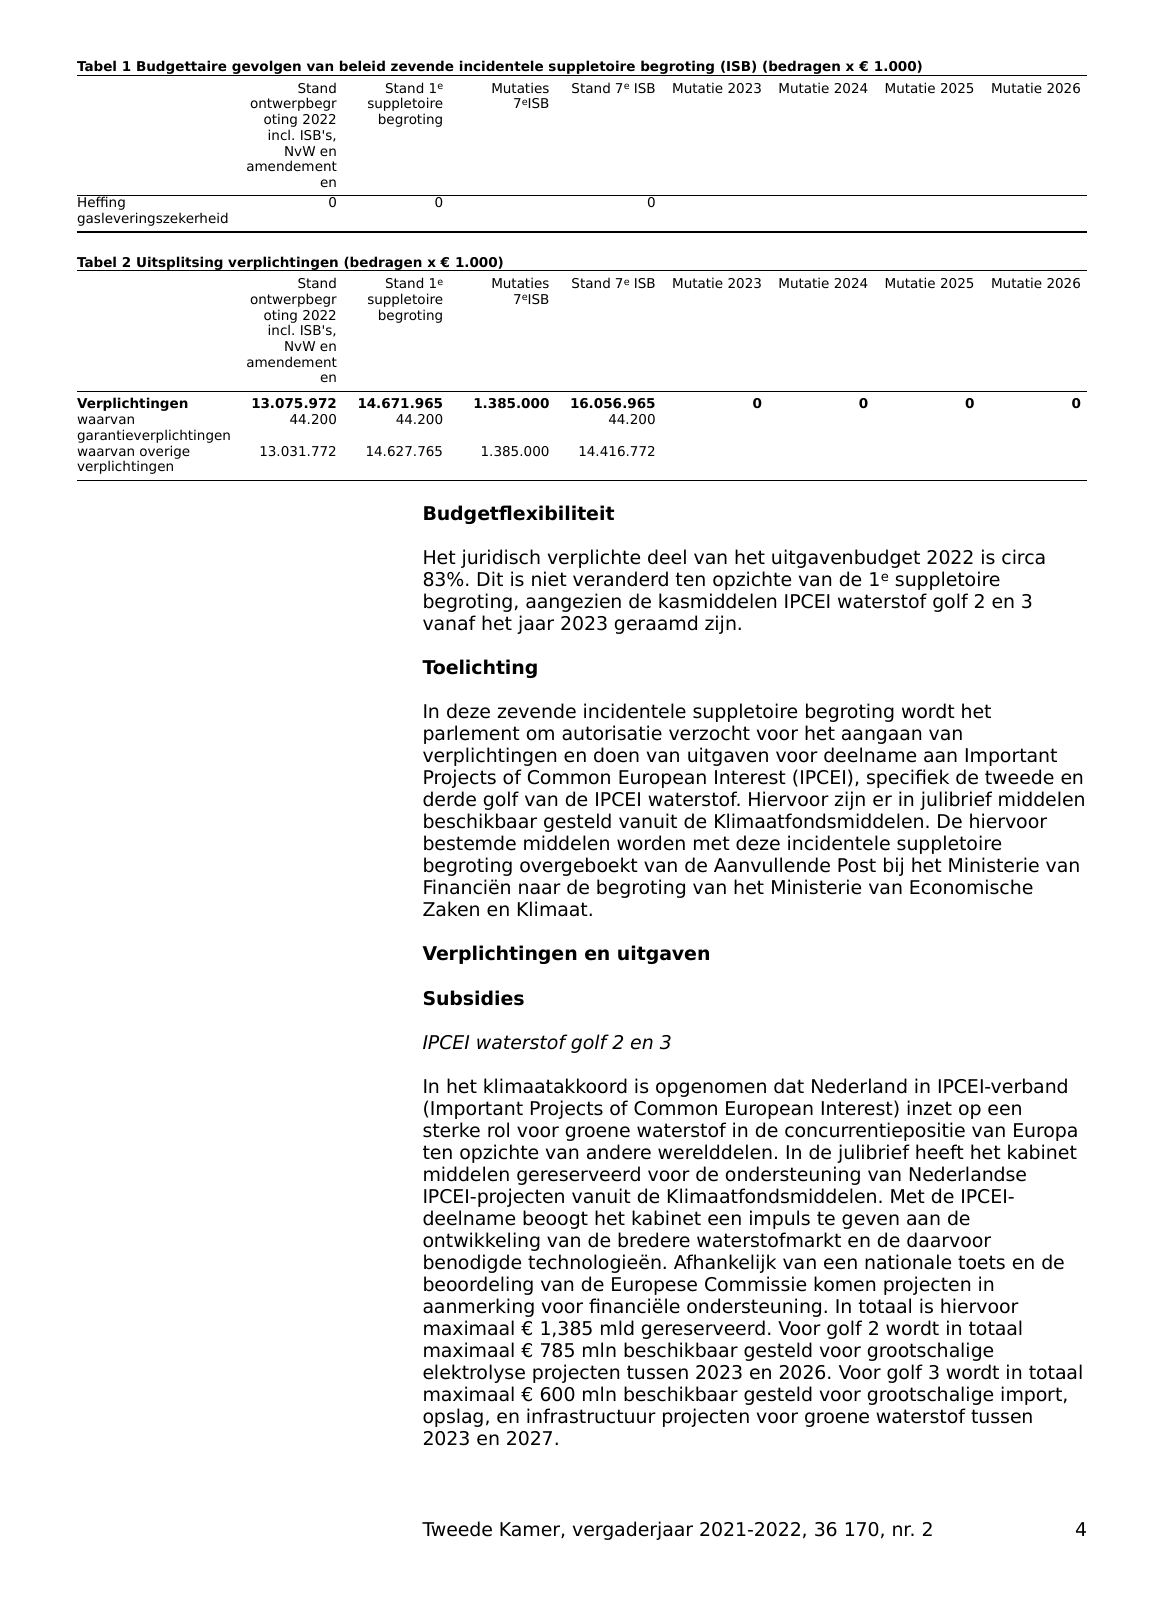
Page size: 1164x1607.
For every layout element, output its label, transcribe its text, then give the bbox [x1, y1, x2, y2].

table_cell 0 [236, 196, 342, 231]
table_cell 44.200 [343, 412, 449, 443]
table_cell Mutatie 2025 [874, 76, 980, 195]
table_cell [768, 196, 874, 231]
table_cell [661, 196, 768, 231]
table_cell 14.627.765 [343, 444, 449, 480]
subtitle Verplichtingen en uitgaven [422, 943, 1087, 965]
table_cell [980, 444, 1087, 480]
table_cell Mutaties 7eISB [449, 76, 555, 195]
table_cell Stand ontwerpbegroting 2022 incl. ISB's, NvW en amendementen [236, 271, 342, 391]
table_header Tabel 2 Uitsplitsing verplichtingen (bedragen x € 1.000) [77, 254, 1087, 270]
table_cell [661, 412, 768, 443]
table_cell 44.200 [236, 412, 342, 443]
text In deze zevende incidentele suppletoire begroting wordt het parlement om autorisatie verzocht voor het aangaan van verplichtingen en doen van uitgaven voor deelname aan Important Projects of Common European Interest (IPCEI), specifiek de tweede en derde golf van de IPCEI waterstof. Hiervoor zijn er in julibrief middelen beschikbaar gesteld vanuit de Klimaatfondsmiddelen. De hiervoor bestemde middelen worden met deze incidentele suppletoire begroting overgeboekt van de Aanvullende Post bij het Ministerie van Financiën naar de begroting van het Ministerie van Economische Zaken en Klimaat. [422, 701, 1087, 921]
table_cell Mutatie 2024 [768, 271, 874, 391]
table_cell 0 [768, 392, 874, 412]
table_cell 0 [343, 196, 449, 231]
table_cell [449, 196, 555, 231]
table_cell 14.671.965 [343, 392, 449, 412]
text In het klimaatakkoord is opgenomen dat Nederland in IPCEI-verband (Important Projects of Common European Interest) inzet op een sterke rol voor groene waterstof in de concurrentiepositie van Europa ten opzichte van andere werelddelen. In de julibrief heeft het kabinet middelen gereserveerd voor de ondersteuning van Nederlandse IPCEI-projecten vanuit de Klimaatfondsmiddelen. Met de IPCEI-deelname beoogt het kabinet een impuls te geven aan de ontwikkeling van de bredere waterstofmarkt en de daarvoor benodigde technologieën. Afhankelijk van een nationale toets en de beoordeling van de Europese Commissie komen projecten in aanmerking voor financiële ondersteuning. In totaal is hiervoor maximaal € 1,385 mld gereserveerd. Voor golf 2 wordt in totaal maximaal € 785 mln beschikbaar gesteld voor grootschalige elektrolyse projecten tussen 2023 en 2026. Voor golf 3 wordt in totaal maximaal € 600 mln beschikbaar gesteld voor grootschalige import, opslag, en infrastructuur projecten voor groene waterstof tussen 2023 en 2027. [422, 1076, 1087, 1449]
table_cell [77, 76, 236, 195]
subtitle IPCEI waterstof golf 2 en 3 [422, 1032, 1087, 1054]
subtitle Toelichting [422, 657, 1087, 679]
subtitle Subsidies [422, 987, 1087, 1009]
table_cell Mutatie 2023 [661, 271, 768, 391]
table_cell [768, 412, 874, 443]
table_cell 1.385.000 [449, 392, 555, 412]
table_cell [980, 412, 1087, 443]
table_cell 44.200 [555, 412, 661, 443]
table_cell [874, 444, 980, 480]
table_cell Mutatie 2025 [874, 271, 980, 391]
table_cell [874, 412, 980, 443]
table_cell waarvan garantieverplichtingen [77, 412, 236, 443]
table_cell waarvan overige verplichtingen [77, 444, 236, 480]
table_cell 1.385.000 [449, 444, 555, 480]
table_cell [874, 196, 980, 231]
table_cell 16.056.965 [555, 392, 661, 412]
table_cell Mutatie 2023 [661, 76, 768, 195]
table_cell [768, 444, 874, 480]
table_cell [661, 444, 768, 480]
table_cell 0 [980, 392, 1087, 412]
table_cell 0 [555, 196, 661, 231]
table_cell Mutatie 2024 [768, 76, 874, 195]
table_header Tabel 1 Budgettaire gevolgen van beleid zevende incidentele suppletoire begroting (ISB) (bedragen x € 1.000) [77, 59, 1087, 75]
table_cell Heffing gasleveringszekerheid [77, 196, 236, 231]
table_cell Stand 7e ISB [555, 271, 661, 391]
table_cell Mutatie 2026 [980, 271, 1087, 391]
table_cell Stand 7e ISB [555, 76, 661, 195]
table_cell 0 [661, 392, 768, 412]
table_cell 14.416.772 [555, 444, 661, 480]
table_cell 13.075.972 [236, 392, 342, 412]
table_cell Stand 1e suppletoire begroting [343, 271, 449, 391]
table_cell [449, 412, 555, 443]
text Het juridisch verplichte deel van het uitgavenbudget 2022 is circa 83%. Dit is niet veranderd ten opzichte van de 1e suppletoire begroting, aangezien de kasmiddelen IPCEI waterstof golf 2 en 3 vanaf het jaar 2023 geraamd zijn. [422, 547, 1087, 635]
table_cell 0 [874, 392, 980, 412]
table_cell 13.031.772 [236, 444, 342, 480]
table_cell Verplichtingen [77, 392, 236, 412]
table_cell Mutatie 2026 [980, 76, 1087, 195]
subtitle Budgetflexibiliteit [422, 503, 1087, 525]
table_cell [980, 196, 1087, 231]
table_cell Mutaties 7eISB [449, 271, 555, 391]
table_cell [77, 271, 236, 391]
table_cell Stand 1e suppletoire begroting [343, 76, 449, 195]
table_cell Stand ontwerpbegroting 2022 incl. ISB's, NvW en amendementen [236, 76, 342, 195]
